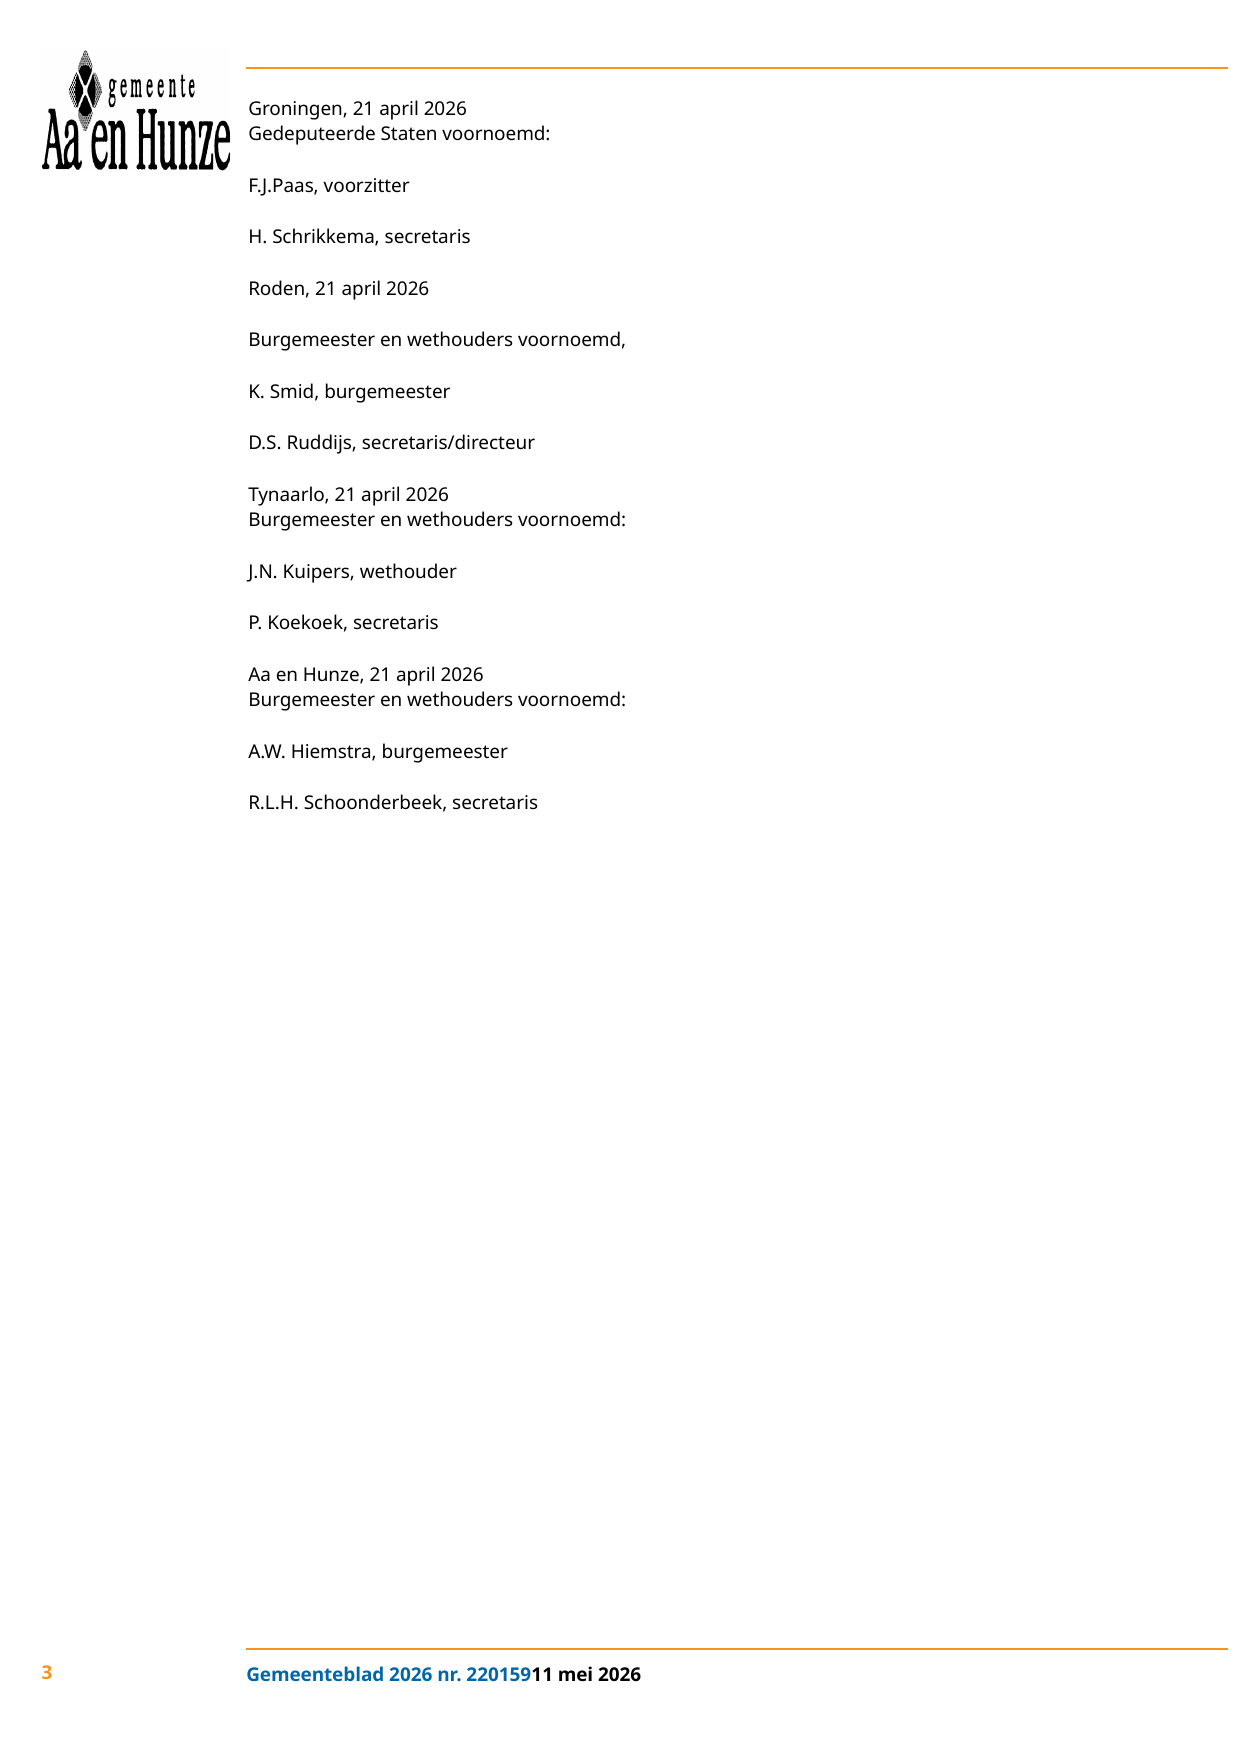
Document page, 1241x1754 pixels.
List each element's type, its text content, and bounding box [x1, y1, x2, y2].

text Roden, 21 april 2026 [248, 275, 1152, 301]
text J.N. Kuipers, wethouder [248, 558, 1152, 584]
text Burgemeester en wethouders voornoemd: [248, 687, 1152, 712]
text A.W. Hiemstra, burgemeester [248, 738, 1152, 764]
text F.J.Paas, voorzitter [248, 172, 1152, 198]
text H. Schrikkema, secretaris [248, 223, 1152, 249]
picture [41, 47, 231, 172]
text Tynaarlo, 21 april 2026 [248, 481, 1152, 506]
text Groningen, 21 april 2026 [248, 95, 1152, 121]
text Burgemeester en wethouders voornoemd, [248, 326, 1152, 352]
text Burgemeester en wethouders voornoemd: [248, 506, 1152, 532]
text D.S. Ruddijs, secretaris/directeur [248, 429, 1152, 455]
text Gedeputeerde Staten voornoemd: [248, 121, 1152, 146]
text Aa en Hunze, 21 april 2026 [248, 661, 1152, 687]
text R.L.H. Schoonderbeek, secretaris [248, 789, 1152, 815]
text K. Smid, burgemeester [248, 378, 1152, 403]
text P. Koekoek, secretaris [248, 609, 1152, 635]
